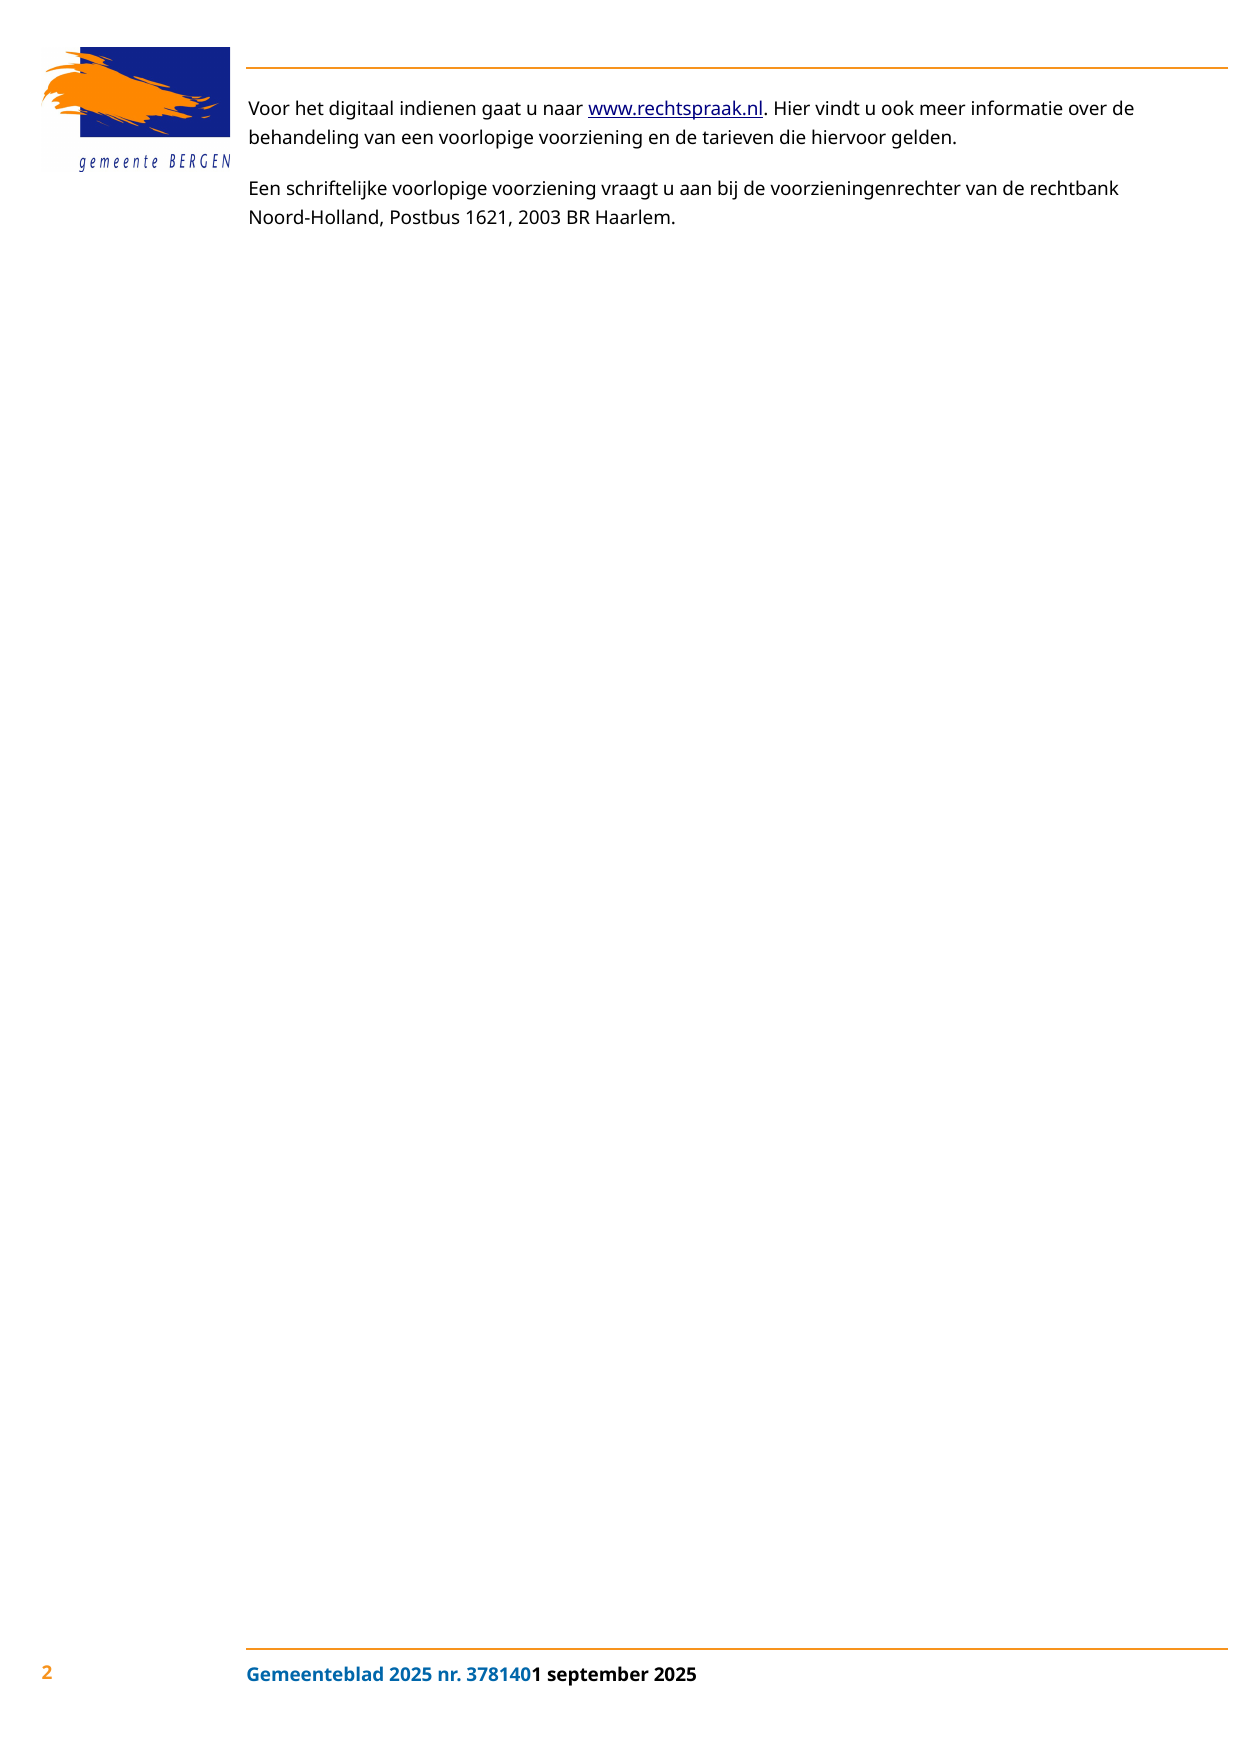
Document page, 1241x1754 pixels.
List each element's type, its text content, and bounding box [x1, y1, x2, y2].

picture [41, 47, 231, 172]
text Voor het digitaal indienen gaat u naar www.rechtspraak.nl. Hier vindt u ook meer informatie over de behandeling van een voorlopige voorziening en de tarieven die hiervoor gelden. [248, 95, 1152, 150]
text Een schriftelijke voorlopige voorziening vraagt u aan bij de voorzieningenrechter van de rechtbank Noord-Holland, Postbus 1621, 2003 BR Haarlem. [248, 175, 1152, 230]
